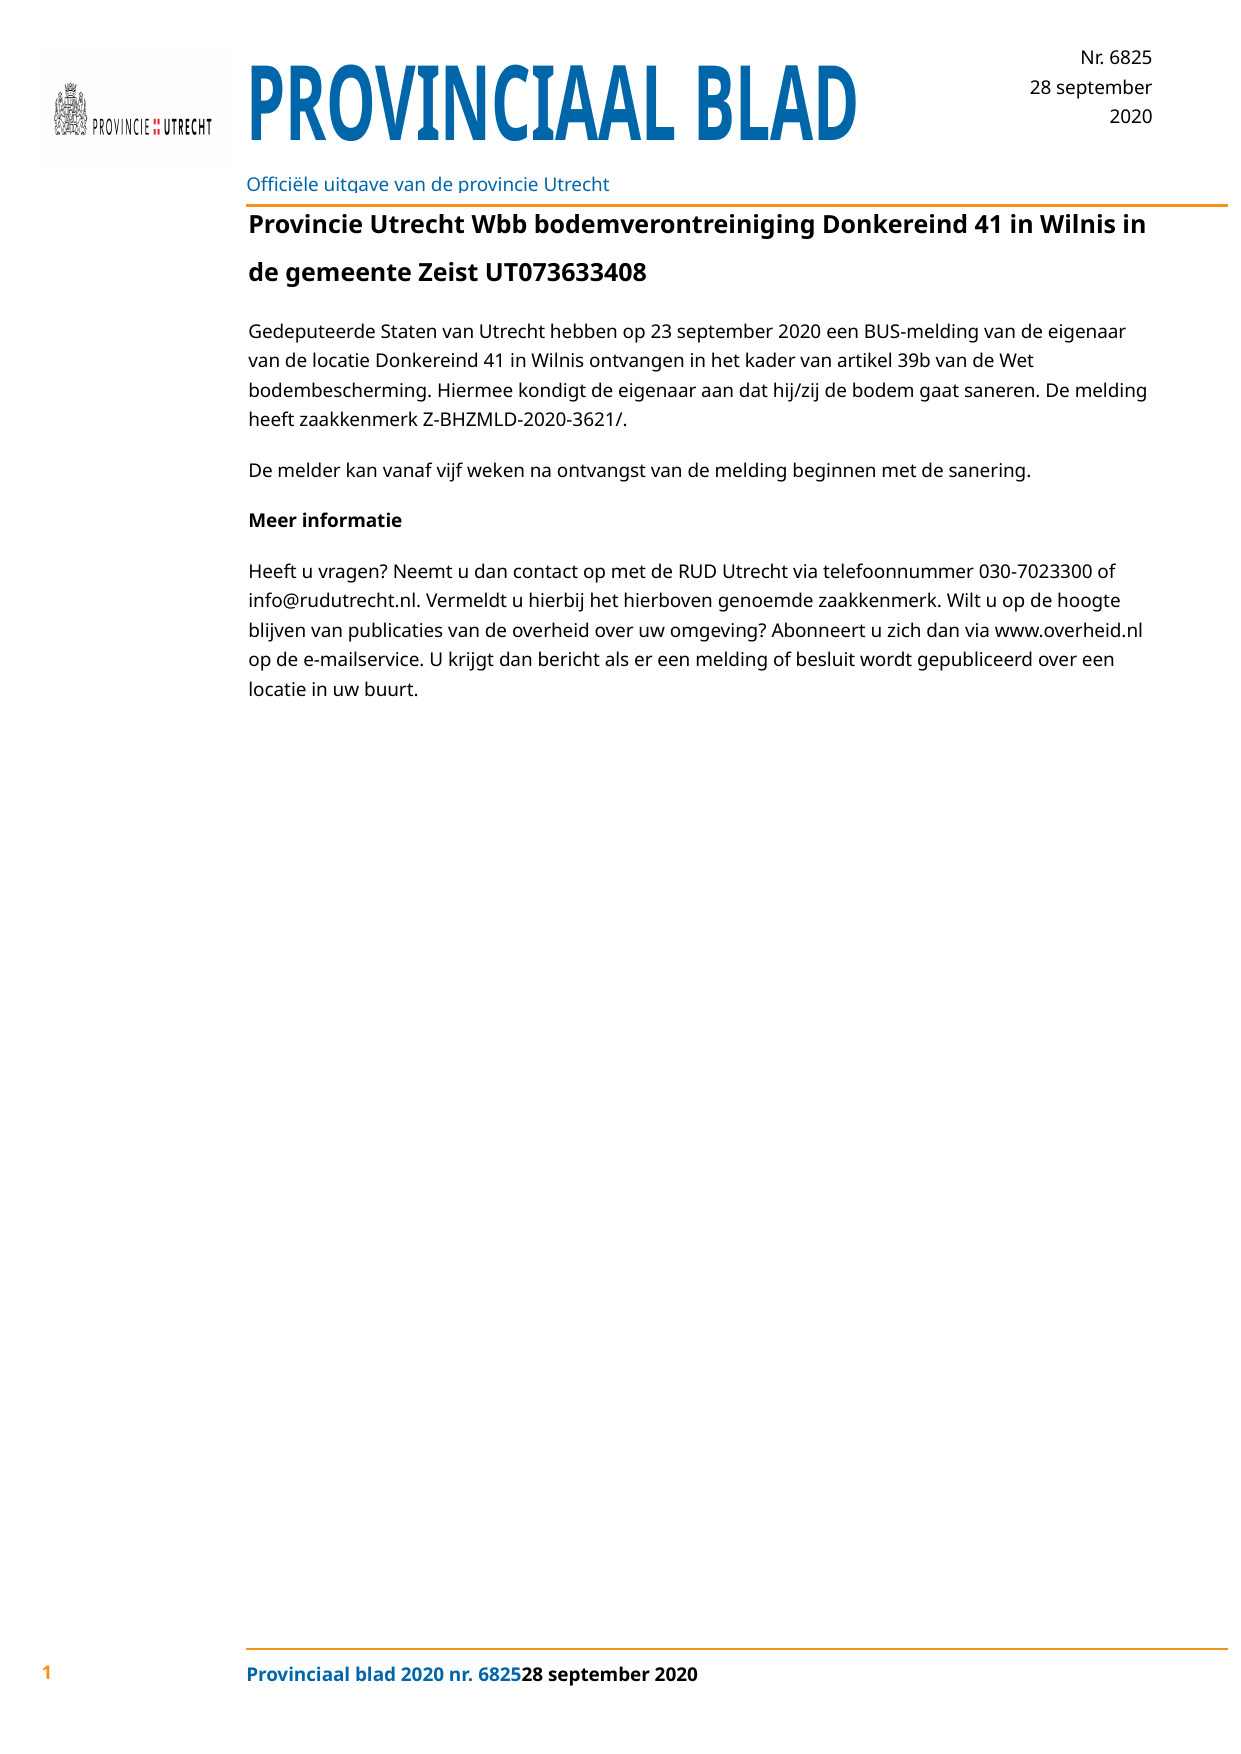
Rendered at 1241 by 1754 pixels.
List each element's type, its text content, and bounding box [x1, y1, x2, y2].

text Provincie Utrecht Wbb bodemverontreiniging Donkereind 41 in Wilnis in de gemeente Zeist UT073633408 [248, 207, 1152, 288]
text Gedeputeerde Staten van Utrecht hebben op 23 september 2020 een BUS-melding van de eigenaar van de locatie Donkereind 41 in Wilnis ontvangen in het kader van artikel 39b van de Wet bodembescherming. Hiermee kondigt de eigenaar aan dat hij/zij de bodem gaat saneren. De melding heeft zaakkenmerk Z-BHZMLD-2020-3621/. [248, 318, 1152, 432]
picture [41, 47, 231, 172]
text Heeft u vragen? Neemt u dan contact op met de RUD Utrecht via telefoonnummer 030-7023300 of info@rudutrecht.nl. Vermeldt u hierbij het hierboven genoemde zaakkenmerk. Wilt u op de hoogte blijven van publicaties van de overheid over uw omgeving? Abonneert u zich dan via www.overheid.nl op de e-mailservice. U krijgt dan bericht als er een melding of besluit wordt gepubliceerd over een locatie in uw buurt. [248, 558, 1152, 702]
text De melder kan vanaf vijf weken na ontvangst van de melding beginnen met de sanering. [248, 457, 1152, 483]
text Meer informatie [248, 507, 1152, 533]
